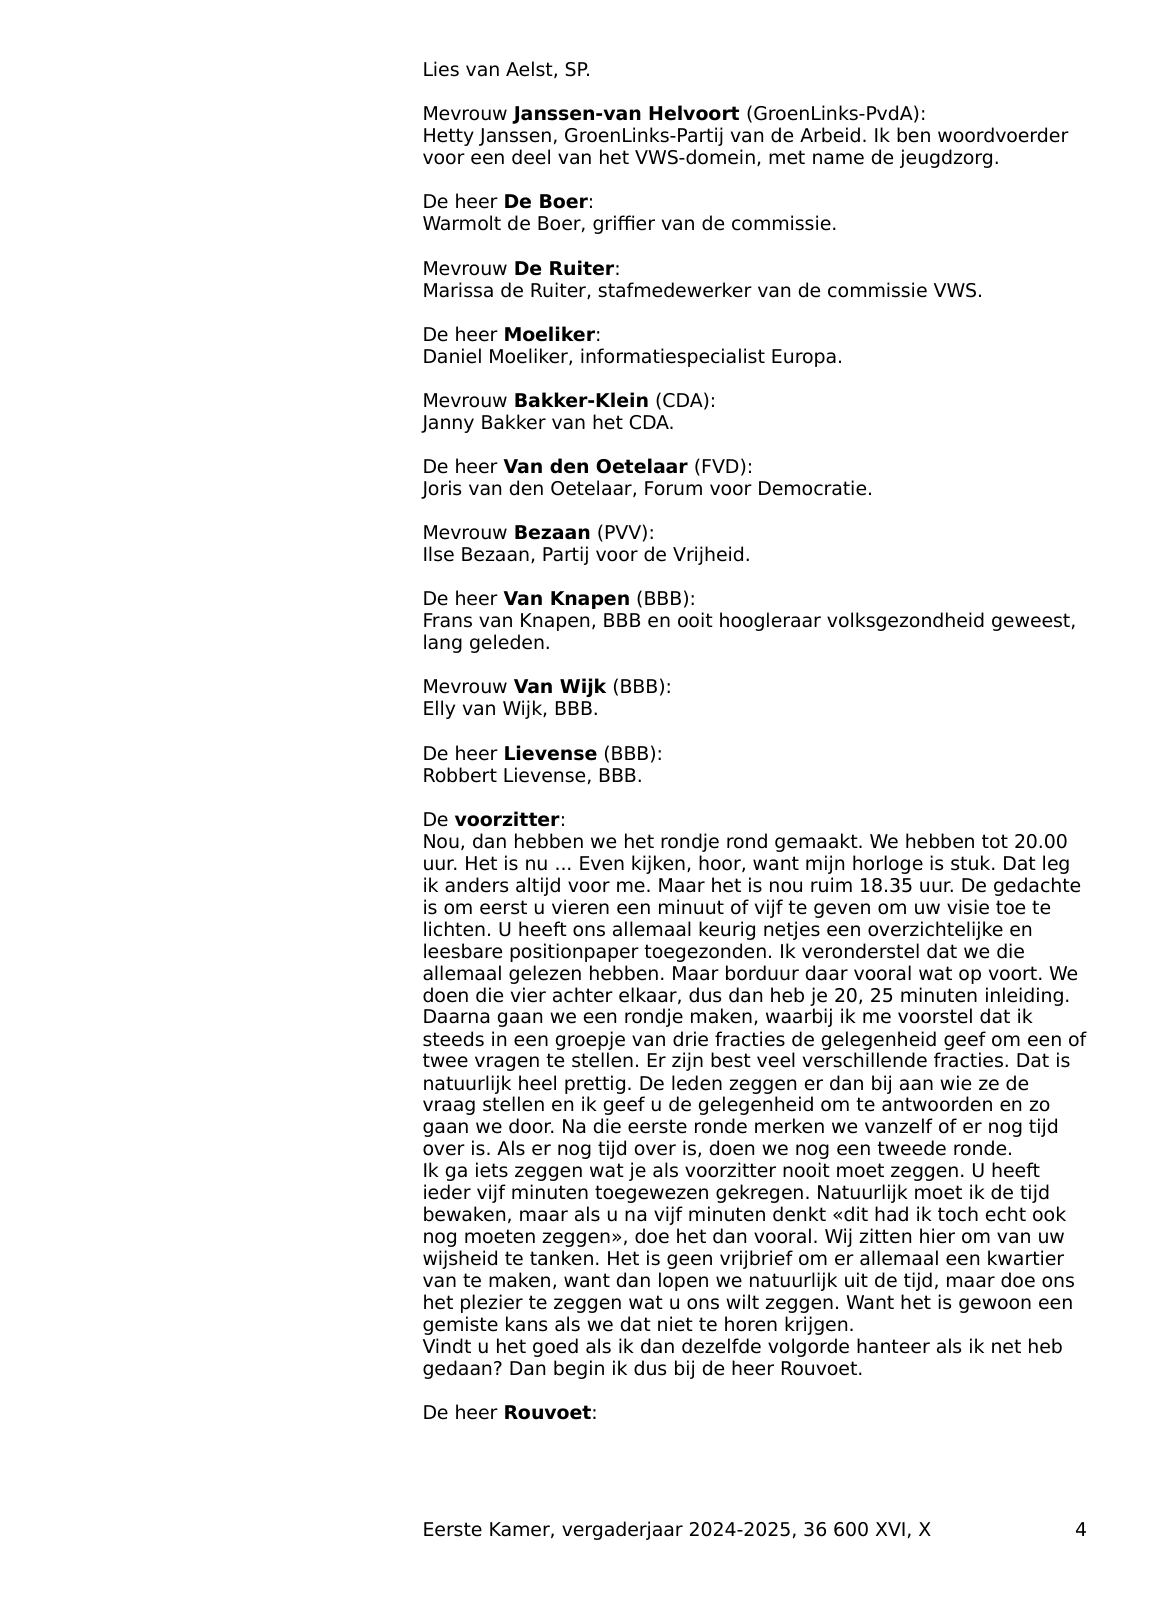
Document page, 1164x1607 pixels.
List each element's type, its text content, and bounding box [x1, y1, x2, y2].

text Mevrouw Bakker-Klein (CDA): [422, 390, 1087, 412]
text Mevrouw Van Wijk (BBB): [422, 676, 1087, 698]
text De heer Van den Oetelaar (FVD): [422, 456, 1087, 478]
text De heer Rouvoet: [422, 1402, 1087, 1424]
text Mevrouw De Ruiter: [422, 257, 1087, 279]
text Ilse Bezaan, Partij voor de Vrijheid. [422, 544, 1087, 566]
text Hetty Janssen, GroenLinks-Partij van de Arbeid. Ik ben woordvoerder voor een deel van het VWS-domein, met name de jeugdzorg. [422, 125, 1087, 169]
text Mevrouw Bezaan (PVV): [422, 522, 1087, 544]
text De heer Lievense (BBB): [422, 742, 1087, 764]
text Robbert Lievense, BBB. [422, 764, 1087, 786]
text De heer Moeliker: [422, 324, 1087, 346]
text Frans van Knapen, BBB en ooit hoogleraar volksgezondheid geweest, lang geleden. [422, 610, 1087, 654]
text Daniel Moeliker, informatiespecialist Europa. [422, 346, 1087, 368]
text Joris van den Oetelaar, Forum voor Democratie. [422, 478, 1087, 500]
text Warmolt de Boer, griffier van de commissie. [422, 213, 1087, 235]
text Vindt u het goed als ik dan dezelfde volgorde hanteer als ik net heb gedaan? Dan begin ik dus bij de heer Rouvoet. [422, 1336, 1087, 1380]
text Marissa de Ruiter, stafmedewerker van de commissie VWS. [422, 279, 1087, 301]
text De voorzitter: [422, 809, 1087, 831]
text De heer De Boer: [422, 191, 1087, 213]
text Mevrouw Janssen-van Helvoort (GroenLinks-PvdA): [422, 103, 1087, 125]
text Ik ga iets zeggen wat je als voorzitter nooit moet zeggen. U heeft ieder vijf minuten toegewezen gekregen. Natuurlijk moet ik de tijd bewaken, maar als u na vijf minuten denkt «dit had ik toch echt ook nog moeten zeggen», doe het dan vooral. Wij zitten hier om van uw wijsheid te tanken. Het is geen vrijbrief om er allemaal een kwartier van te maken, want dan lopen we natuurlijk uit de tijd, maar doe ons het plezier te zeggen wat u ons wilt zeggen. Want het is gewoon een gemiste kans als we dat niet te horen krijgen. [422, 1160, 1087, 1336]
text De heer Van Knapen (BBB): [422, 588, 1087, 610]
text Nou, dan hebben we het rondje rond gemaakt. We hebben tot 20.00 uur. Het is nu ... Even kijken, hoor, want mijn horloge is stuk. Dat leg ik anders altijd voor me. Maar het is nou ruim 18.35 uur. De gedachte is om eerst u vieren een minuut of vijf te geven om uw visie toe te lichten. U heeft ons allemaal keurig netjes een overzichtelijke en leesbare positionpaper toegezonden. Ik veronderstel dat we die allemaal gelezen hebben. Maar borduur daar vooral wat op voort. We doen die vier achter elkaar, dus dan heb je 20, 25 minuten inleiding. Daarna gaan we een rondje maken, waarbij ik me voorstel dat ik steeds in een groepje van drie fracties de gelegenheid geef om een of twee vragen te stellen. Er zijn best veel verschillende fracties. Dat is natuurlijk heel prettig. De leden zeggen er dan bij aan wie ze de vraag stellen en ik geef u de gelegenheid om te antwoorden en zo gaan we door. Na die eerste ronde merken we vanzelf of er nog tijd over is. Als er nog tijd over is, doen we nog een tweede ronde. [422, 831, 1087, 1160]
text Janny Bakker van het CDA. [422, 412, 1087, 434]
text Elly van Wijk, BBB. [422, 698, 1087, 720]
text Lies van Aelst, SP. [422, 59, 1087, 81]
